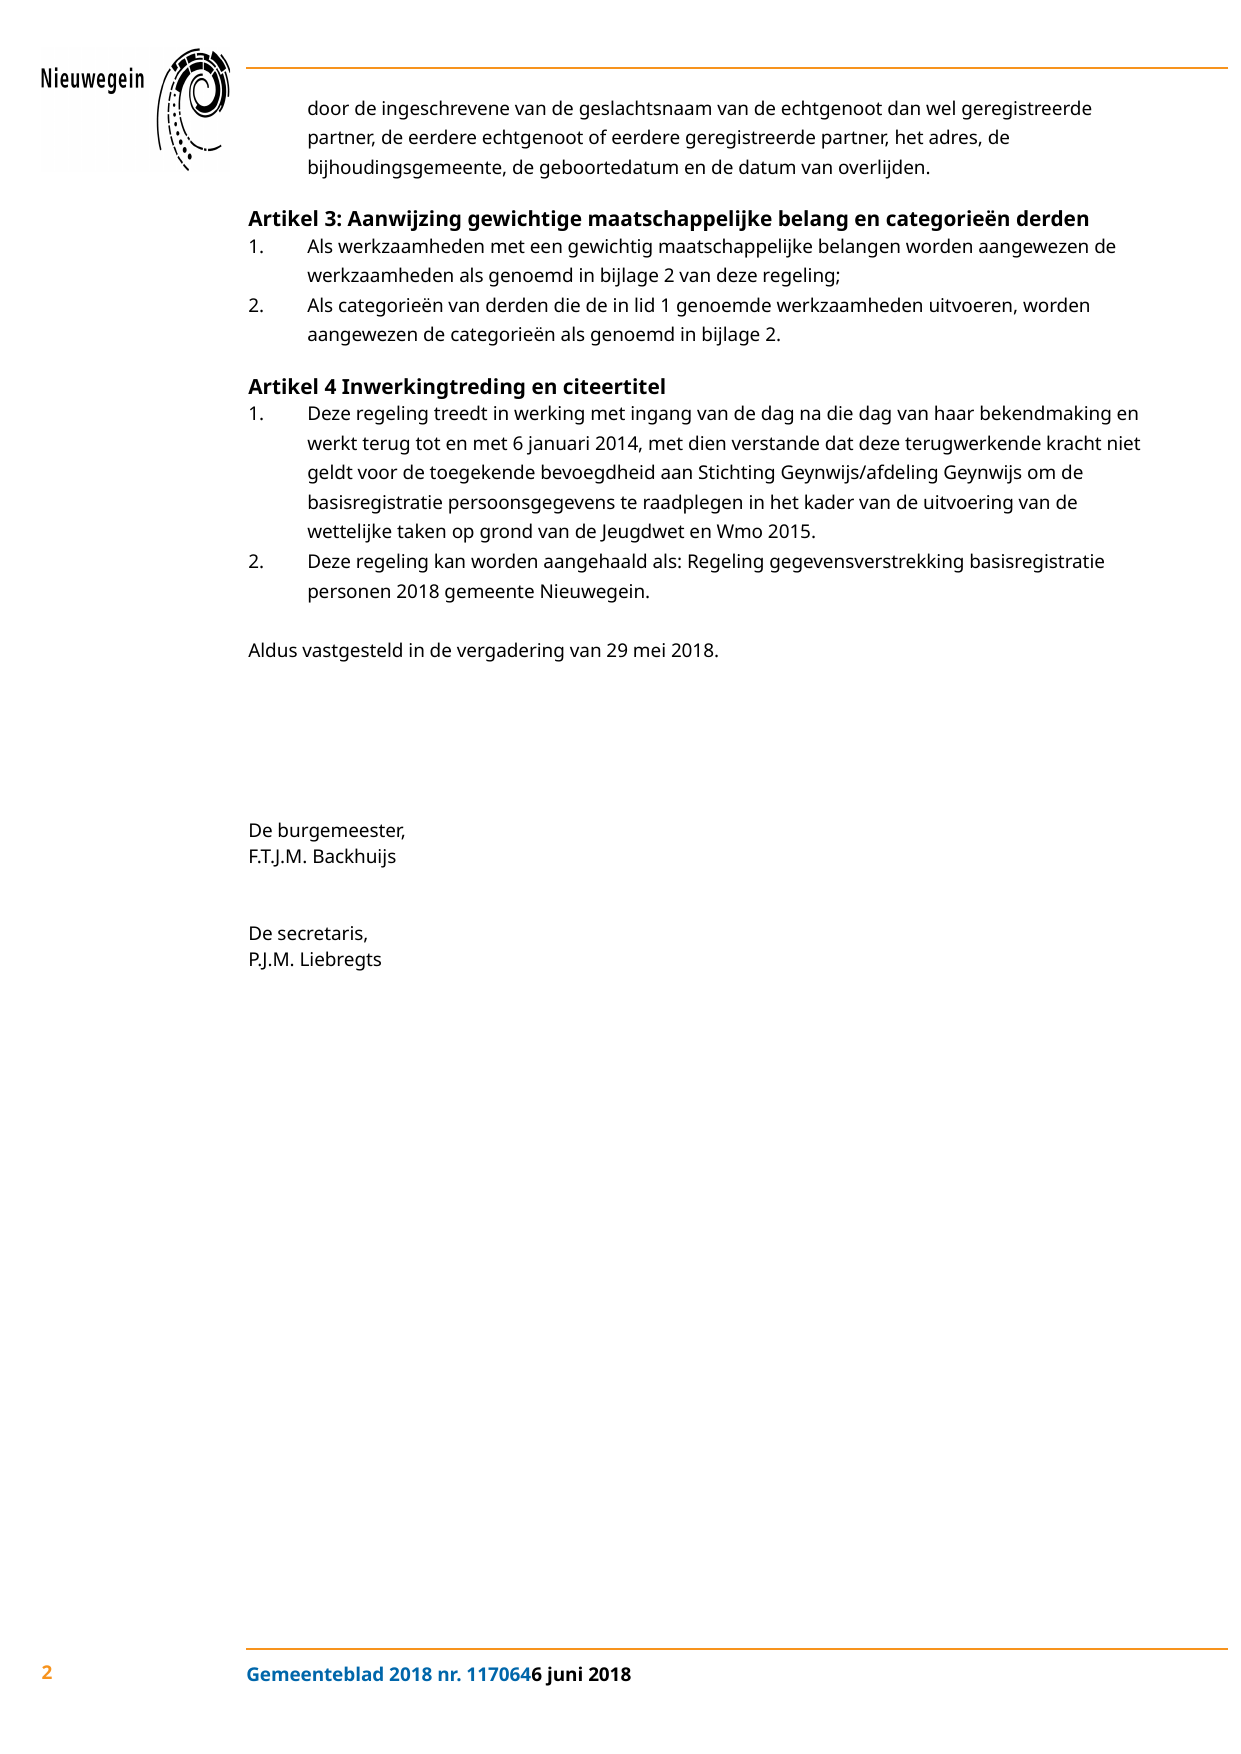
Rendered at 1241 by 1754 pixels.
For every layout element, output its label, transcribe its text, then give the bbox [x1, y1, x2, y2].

list Deze regeling treedt in werking met ingang van de dag na die dag van haar bekendmaking en werkt terug tot en met 6 januari 2014, met dien verstande dat deze terugwerkende kracht niet geldt voor de toegekende bevoegdheid aan Stichting Geynwijs/afdeling Geynwijs om de basisregistratie persoonsgegevens te raadplegen in het kader van de uitvoering van de wettelijke taken op grond van de Jeugdwet en Wmo 2015. [248, 400, 1152, 544]
text Artikel 4 Inwerkingtreding en citeertitel [248, 372, 1152, 400]
text De burgemeester, [248, 817, 1152, 843]
list door de ingeschrevene van de geslachtsnaam van de echtgenoot dan wel geregistreerde partner, de eerdere echtgenoot of eerdere geregistreerde partner, het adres, de bijhoudingsgemeente, de geboortedatum en de datum van overlijden. [248, 95, 1152, 180]
text F.T.J.M. Backhuijs [248, 843, 1152, 869]
list Deze regeling kan worden aangehaald als: Regeling gegevensverstrekking basisregistratie personen 2018 gemeente Nieuwegein. [248, 548, 1152, 604]
picture [41, 47, 231, 172]
text Artikel 3: Aanwijzing gewichtige maatschappelijke belang en categorieën derden [248, 204, 1152, 233]
text P.J.M. Liebregts [248, 946, 1152, 972]
list Als werkzaamheden met een gewichtig maatschappelijke belangen worden aangewezen de werkzaamheden als genoemd in bijlage 2 van deze regeling; [248, 233, 1152, 288]
text Aldus vastgesteld in de vergadering van 29 mei 2018. [248, 637, 1152, 663]
list Als categorieën van derden die de in lid 1 genoemde werkzaamheden uitvoeren, worden aangewezen de categorieën als genoemd in bijlage 2. [248, 292, 1152, 347]
text De secretaris, [248, 920, 1152, 946]
